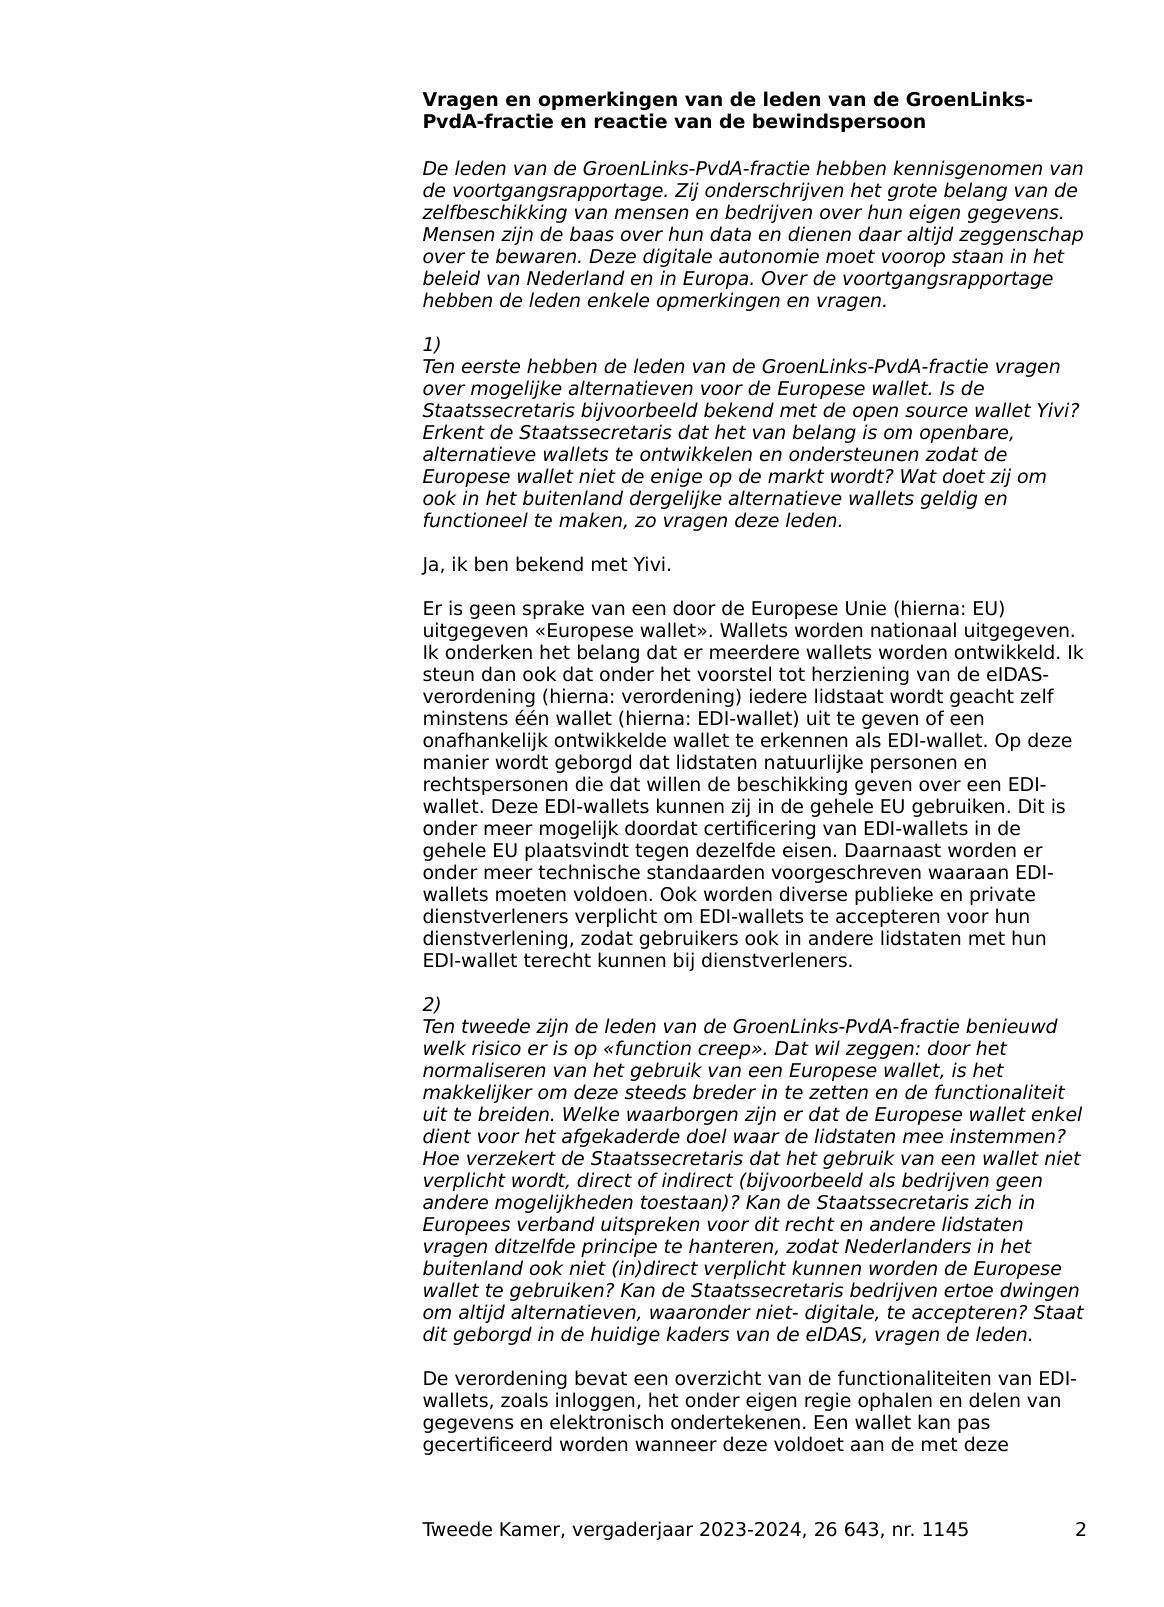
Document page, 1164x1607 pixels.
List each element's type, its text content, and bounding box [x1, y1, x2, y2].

text Er is geen sprake van een door de Europese Unie (hierna: EU) uitgegeven «Europese wallet». Wallets worden nationaal uitgegeven. Ik onderken het belang dat er meerdere wallets worden ontwikkeld. Ik steun dan ook dat onder het voorstel tot herziening van de eIDAS-verordening (hierna: verordening) iedere lidstaat wordt geacht zelf minstens één wallet (hierna: EDI-wallet) uit te geven of een onafhankelijk ontwikkelde wallet te erkennen als EDI-wallet. Op deze manier wordt geborgd dat lidstaten natuurlijke personen en rechtspersonen die dat willen de beschikking geven over een EDI-wallet. Deze EDI-wallets kunnen zij in de gehele EU gebruiken. Dit is onder meer mogelijk doordat certificering van EDI-wallets in de gehele EU plaatsvindt tegen dezelfde eisen. Daarnaast worden er onder meer technische standaarden voorgeschreven waaraan EDI-wallets moeten voldoen. Ook worden diverse publieke en private dienstverleners verplicht om EDI-wallets te accepteren voor hun dienstverlening, zodat gebruikers ook in andere lidstaten met hun EDI-wallet terecht kunnen bij dienstverleners. [422, 598, 1087, 972]
text De verordening bevat een overzicht van de functionaliteiten van EDI-wallets, zoals inloggen, het onder eigen regie ophalen en delen van gegevens en elektronisch ondertekenen. Een wallet kan pas gecertificeerd worden wanneer deze voldoet aan de met deze [422, 1368, 1087, 1456]
text Ten eerste hebben de leden van de GroenLinks-PvdA-fractie vragen over mogelijke alternatieven voor de Europese wallet. Is de Staatssecretaris bijvoorbeeld bekend met de open source wallet Yivi? Erkent de Staatssecretaris dat het van belang is om openbare, alternatieve wallets te ontwikkelen en ondersteunen zodat de Europese wallet niet de enige op de markt wordt? Wat doet zij om ook in het buitenland dergelijke alternatieve wallets geldig en functioneel te maken, zo vragen deze leden. [422, 356, 1087, 532]
text 2) [422, 994, 1087, 1016]
text De leden van de GroenLinks-PvdA-fractie hebben kennisgenomen van de voortgangsrapportage. Zij onderschrijven het grote belang van de zelfbeschikking van mensen en bedrijven over hun eigen gegevens. Mensen zijn de baas over hun data en dienen daar altijd zeggenschap over te bewaren. Deze digitale autonomie moet voorop staan in het beleid van Nederland en in Europa. Over de voortgangsrapportage hebben de leden enkele opmerkingen en vragen. [422, 158, 1087, 312]
text Ten tweede zijn de leden van de GroenLinks-PvdA-fractie benieuwd welk risico er is op «function creep». Dat wil zeggen: door het normaliseren van het gebruik van een Europese wallet, is het makkelijker om deze steeds breder in te zetten en de functionaliteit uit te breiden. Welke waarborgen zijn er dat de Europese wallet enkel dient voor het afgekaderde doel waar de lidstaten mee instemmen? [422, 1016, 1087, 1148]
text Ja, ik ben bekend met Yivi. [422, 554, 1087, 576]
text 1) [422, 334, 1087, 356]
text Hoe verzekert de Staatssecretaris dat het gebruik van een wallet niet verplicht wordt, direct of indirect (bijvoorbeeld als bedrijven geen andere mogelijkheden toestaan)? Kan de Staatssecretaris zich in Europees verband uitspreken voor dit recht en andere lidstaten vragen ditzelfde principe te hanteren, zodat Nederlanders in het buitenland ook niet (in)direct verplicht kunnen worden de Europese wallet te gebruiken? Kan de Staatssecretaris bedrijven ertoe dwingen om altijd alternatieven, waaronder niet- digitale, te accepteren? Staat dit geborgd in de huidige kaders van de eIDAS, vragen de leden. [422, 1148, 1087, 1346]
subtitle Vragen en opmerkingen van de leden van de GroenLinks-PvdA-fractie en reactie van de bewindspersoon [422, 89, 1087, 133]
